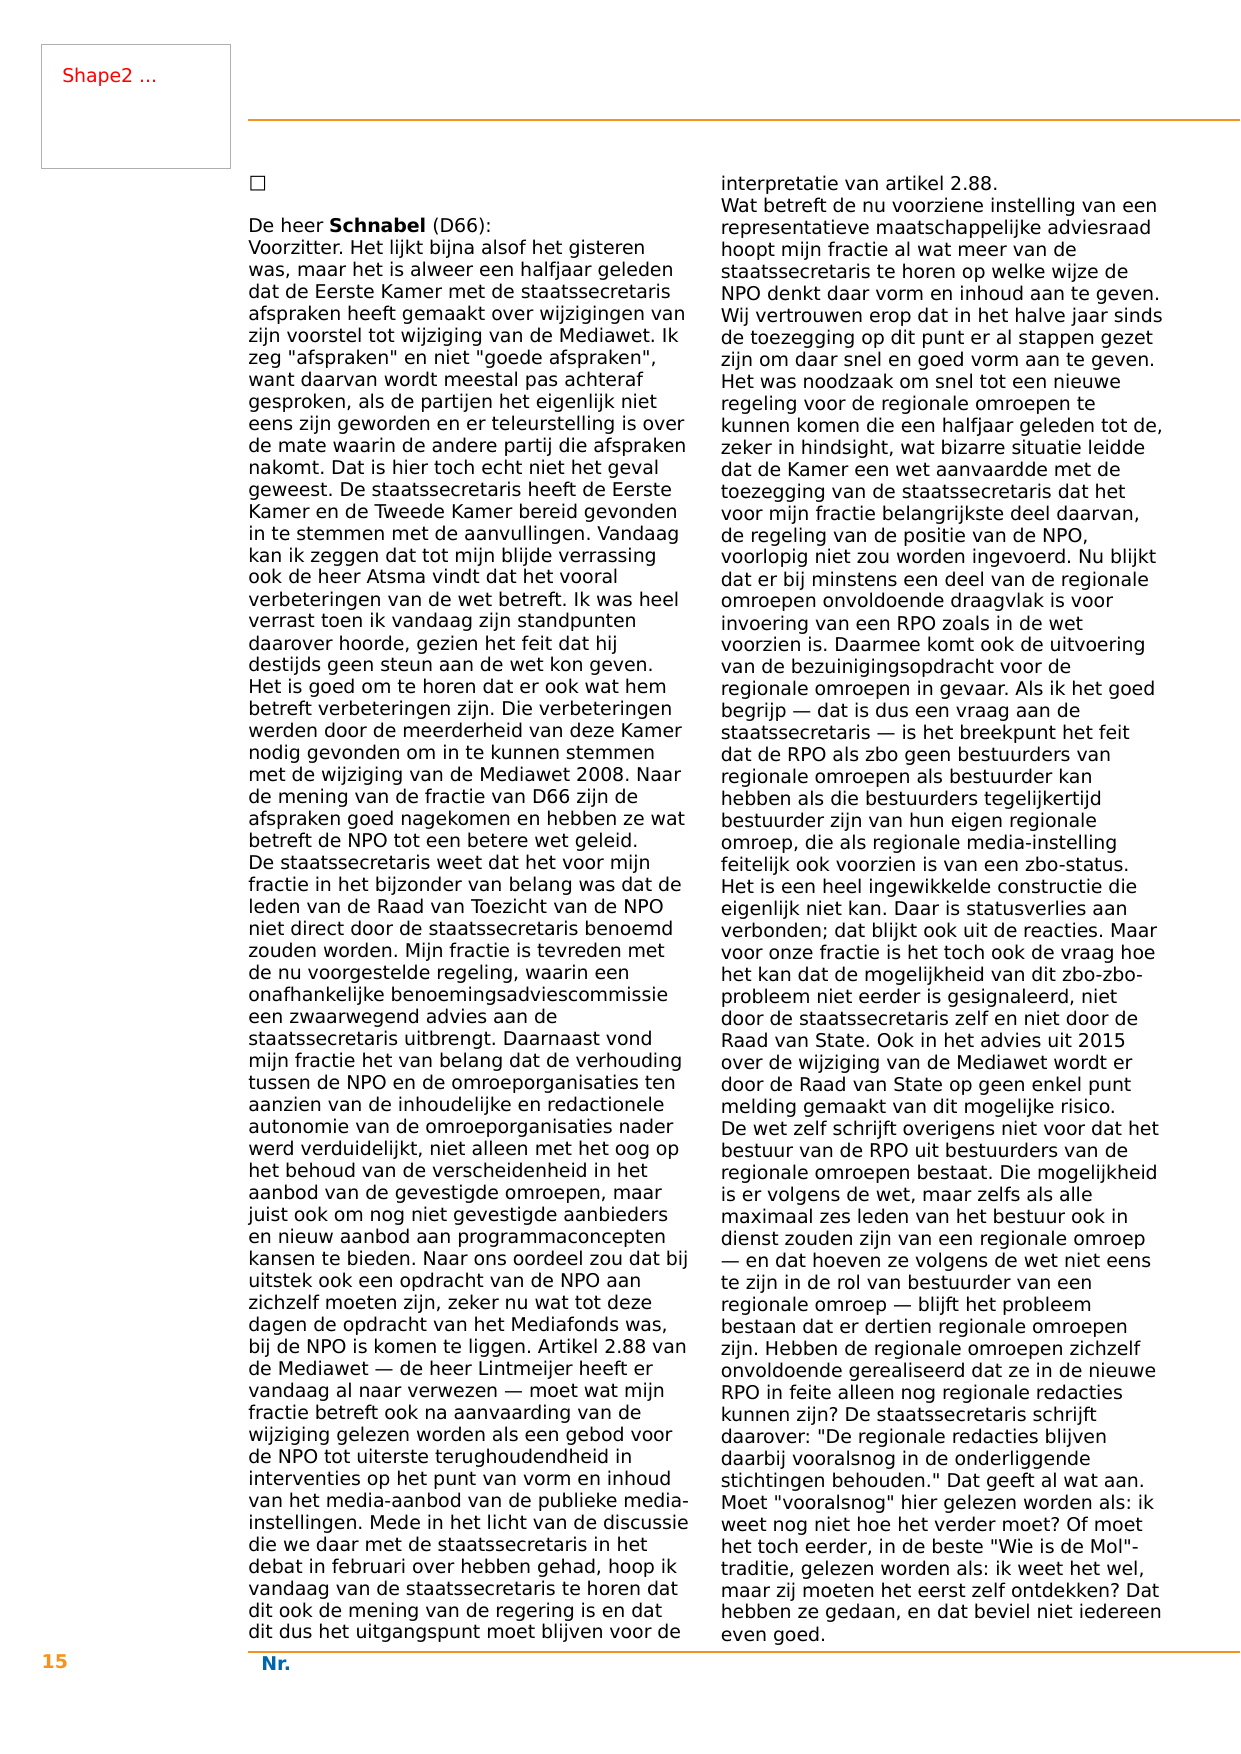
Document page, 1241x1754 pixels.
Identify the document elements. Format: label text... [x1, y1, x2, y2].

text De staatssecretaris weet dat het voor mijn fractie in het bijzonder van belang was dat de leden van de Raad van Toezicht van de NPO niet direct door de staatssecretaris benoemd zouden worden. Mijn fractie is tevreden met de nu voorgestelde regeling, waarin een onafhankelijke benoemingsadviescommissie een zwaarwegend advies aan de staatssecretaris uitbrengt. Daarnaast vond mijn fractie het van belang dat de verhouding tussen de NPO en de omroeporganisaties ten aanzien van de inhoudelijke en redactionele autonomie van de omroeporganisaties nader werd verduidelijkt, niet alleen met het oog op het behoud van de verscheidenheid in het aanbod van de gevestigde omroepen, maar juist ook om nog niet gevestigde aanbieders en nieuw aanbod aan programmaconcepten kansen te bieden. Naar ons oordeel zou dat bij uitstek ook een opdracht van de NPO aan zichzelf moeten zijn, zeker nu wat tot deze dagen de opdracht van het Mediafonds was, bij de NPO is komen te liggen. Artikel 2.88 van de Mediawet — de heer Lintmeijer heeft er vandaag al naar verwezen — moet wat mijn fractie betreft ook na aanvaarding van de wijziging gelezen worden als een gebod voor de NPO tot uiterste terughoudendheid in interventies op het punt van vorm en inhoud van het media-aanbod van de publieke media-instellingen. Mede in het licht van de discussie die we daar met de staatssecretaris in het debat in februari over hebben gehad, hoop ik vandaag van de staatssecretaris te horen dat dit ook de mening van de regering is en dat dit dus het uitgangspunt moet blijven voor de [248, 852, 691, 1643]
text Het was noodzaak om snel tot een nieuwe regeling voor de regionale omroepen te kunnen komen die een halfjaar geleden tot de, zeker in hindsight, wat bizarre situatie leidde dat de Kamer een wet aanvaardde met de toezegging van de staatssecretaris dat het voor mijn fractie belangrijkste deel daarvan, de regeling van de positie van de NPO, voorlopig niet zou worden ingevoerd. Nu blijkt dat er bij minstens een deel van de regionale omroepen onvoldoende draagvlak is voor invoering van een RPO zoals in de wet voorzien is. Daarmee komt ook de uitvoering van de bezuinigingsopdracht voor de regionale omroepen in gevaar. Als ik het goed begrijp — dat is dus een vraag aan de staatssecretaris — is het breekpunt het feit dat de RPO als zbo geen bestuurders van regionale omroepen als bestuurder kan hebben als die bestuurders tegelijkertijd bestuurder zijn van hun eigen regionale omroep, die als regionale media-instelling feitelijk ook voorzien is van een zbo-status. Het is een heel ingewikkelde constructie die eigenlijk niet kan. Daar is statusverlies aan verbonden; dat blijkt ook uit de reacties. Maar voor onze fractie is het toch ook de vraag hoe het kan dat de mogelijkheid van dit zbo-zbo-probleem niet eerder is gesignaleerd, niet door de staatssecretaris zelf en niet door de Raad van State. Ook in het advies uit 2015 over de wijziging van de Mediawet wordt er door de Raad van State op geen enkel punt melding gemaakt van dit mogelijke risico. [721, 371, 1163, 1118]
text De wet zelf schrijft overigens niet voor dat het bestuur van de RPO uit bestuurders van de regionale omroepen bestaat. Die mogelijkheid is er volgens de wet, maar zelfs als alle maximaal zes leden van het bestuur ook in dienst zouden zijn van een regionale omroep — en dat hoeven ze volgens de wet niet eens te zijn in de rol van bestuurder van een regionale omroep — blijft het probleem bestaan dat er dertien regionale omroepen zijn. Hebben de regionale omroepen zichzelf onvoldoende gerealiseerd dat ze in de nieuwe RPO in feite alleen nog regionale redacties kunnen zijn? De staatssecretaris schrijft daarover: "De regionale redacties blijven daarbij vooralsnog in de onderliggende stichtingen behouden." Dat geeft al wat aan. Moet "vooralsnog" hier gelezen worden als: ik weet nog niet hoe het verder moet? Of moet het toch eerder, in de beste "Wie is de Mol"-traditie, gelezen worden als: ik weet het wel, maar zij moeten het eerst zelf ontdekken? Dat hebben ze gedaan, en dat beviel niet iedereen even goed. [721, 1118, 1163, 1645]
text De heer Schnabel (D66): [248, 215, 691, 237]
text ⬜ [248, 173, 691, 195]
text interpretatie van artikel 2.88. [721, 173, 1163, 195]
text Voorzitter. Het lijkt bijna alsof het gisteren was, maar het is alweer een halfjaar geleden dat de Eerste Kamer met de staatssecretaris afspraken heeft gemaakt over wijzigingen van zijn voorstel tot wijziging van de Mediawet. Ik zeg "afspraken" en niet "goede afspraken", want daarvan wordt meestal pas achteraf gesproken, als de partijen het eigenlijk niet eens zijn geworden en er teleurstelling is over de mate waarin de andere partij die afspraken nakomt. Dat is hier toch echt niet het geval geweest. De staatssecretaris heeft de Eerste Kamer en de Tweede Kamer bereid gevonden in te stemmen met de aanvullingen. Vandaag kan ik zeggen dat tot mijn blijde verrassing ook de heer Atsma vindt dat het vooral verbeteringen van de wet betreft. Ik was heel verrast toen ik vandaag zijn standpunten daarover hoorde, gezien het feit dat hij destijds geen steun aan de wet kon geven. Het is goed om te horen dat er ook wat hem betreft verbeteringen zijn. Die verbeteringen werden door de meerderheid van deze Kamer nodig gevonden om in te kunnen stemmen met de wijziging van de Mediawet 2008. Naar de mening van de fractie van D66 zijn de afspraken goed nagekomen en hebben ze wat betreft de NPO tot een betere wet geleid. [248, 237, 691, 852]
text Wat betreft de nu voorziene instelling van een representatieve maatschappelijke adviesraad hoopt mijn fractie al wat meer van de staatssecretaris te horen op welke wijze de NPO denkt daar vorm en inhoud aan te geven. Wij vertrouwen erop dat in het halve jaar sinds de toezegging op dit punt er al stappen gezet zijn om daar snel en goed vorm aan te geven. [721, 195, 1163, 371]
